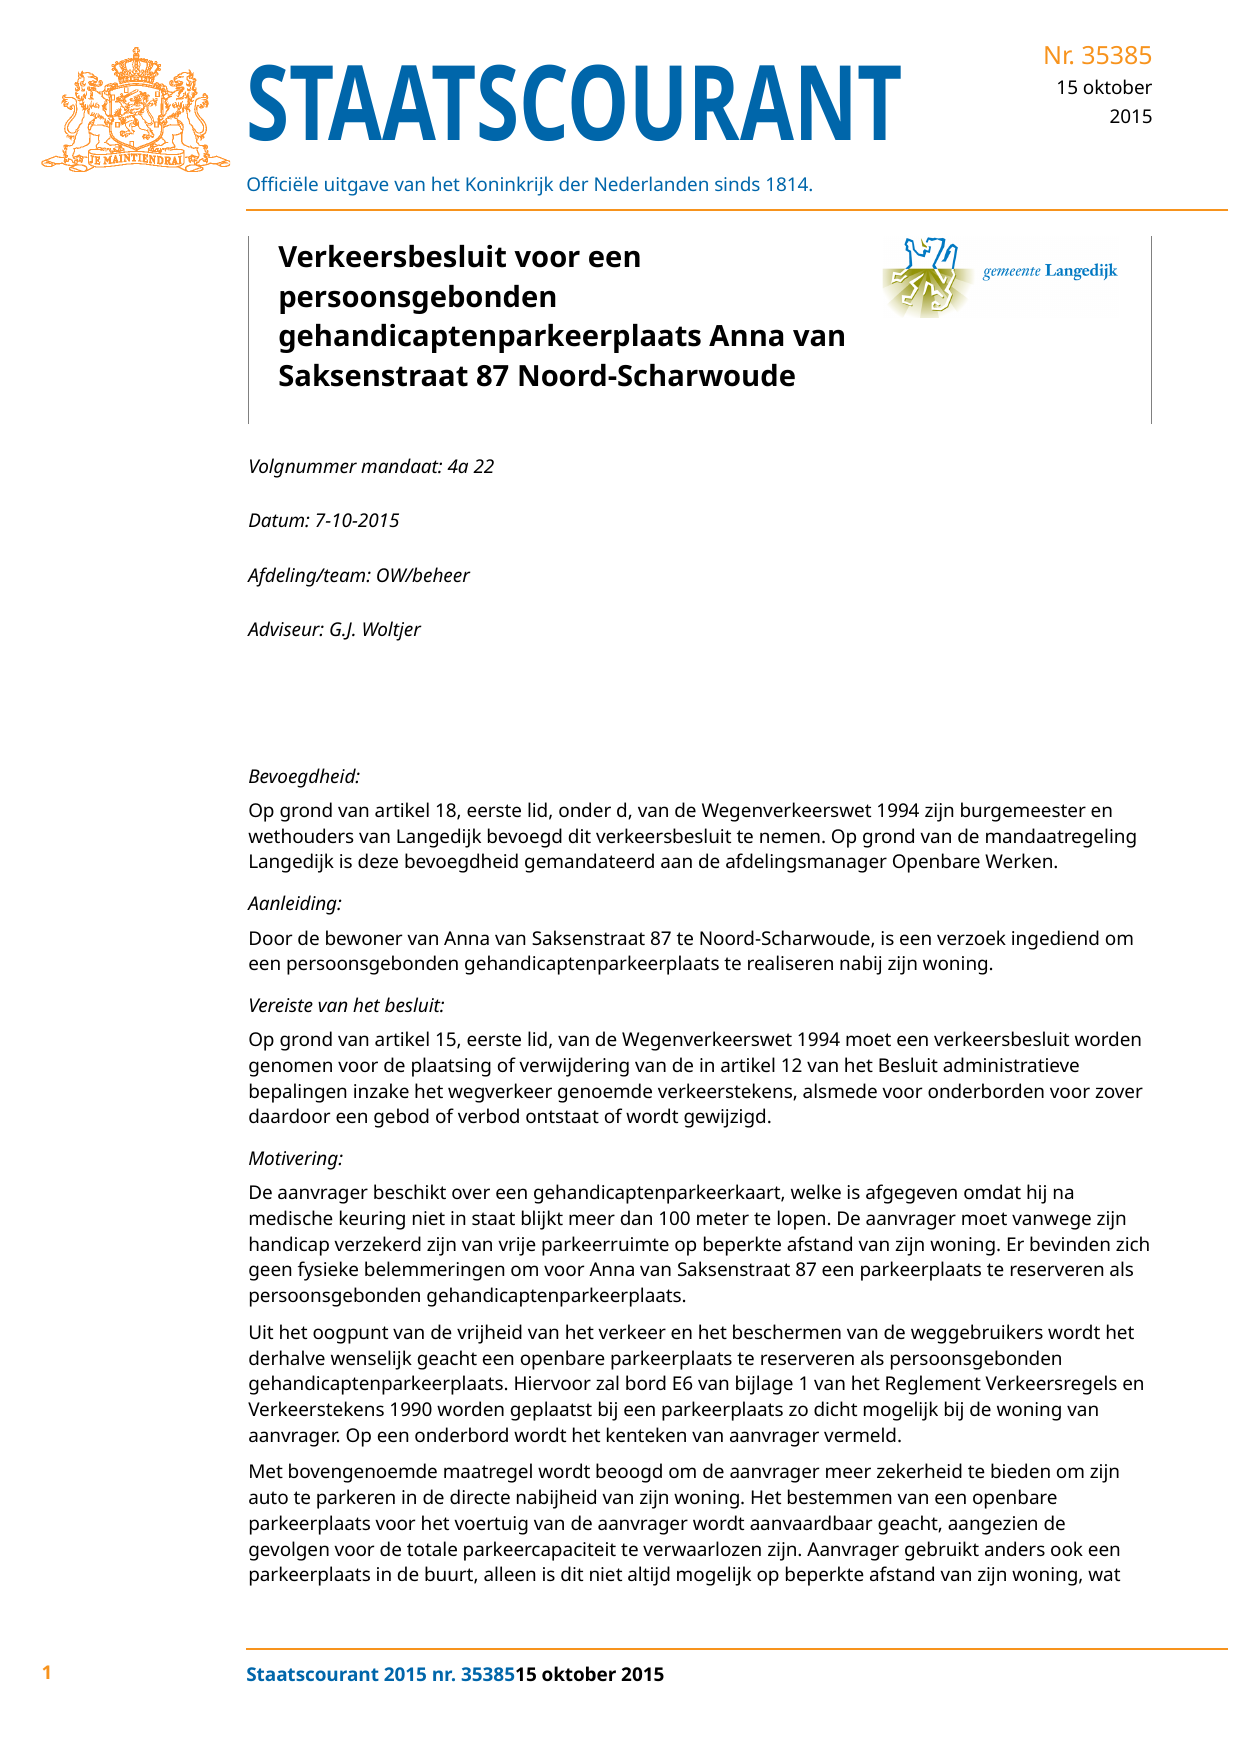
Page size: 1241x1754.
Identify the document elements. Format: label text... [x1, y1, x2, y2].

text Uit het oogpunt van de vrijheid van het verkeer en het beschermen van de weggebruikers wordt het derhalve wenselijk geacht een openbare parkeerplaats te reserveren als persoonsgebonden gehandicaptenparkeerplaats. Hiervoor zal bord E6 van bijlage 1 van het Reglement Verkeersregels en Verkeerstekens 1990 worden geplaatst bij een parkeerplaats zo dicht mogelijk bij de woning van aanvrager. Op een onderbord wordt het kenteken van aanvrager vermeld. [248, 1319, 1152, 1448]
text Vereiste van het besluit: [248, 992, 1152, 1018]
text De aanvrager beschikt over een gehandicaptenparkeerkaart, welke is afgegeven omdat hij na medische keuring niet in staat blijkt meer dan 100 meter te lopen. De aanvrager moet vanwege zijn handicap verzekerd zijn van vrije parkeerruimte op beperkte afstand van zijn woning. Er bevinden zich geen fysieke belemmeringen om voor Anna van Saksenstraat 87 een parkeerplaats te reserveren als persoonsgebonden gehandicaptenparkeerplaats. [248, 1179, 1152, 1308]
picture [41, 47, 231, 172]
text Op grond van artikel 15, eerste lid, van de Wegenverkeerswet 1994 moet een verkeersbesluit worden genomen voor de plaatsing of verwijdering van de in artikel 12 van het Besluit administratieve bepalingen inzake het wegverkeer genoemde verkeerstekens, alsmede voor onderborden voor zover daardoor een gebod of verbod ontstaat of wordt gewijzigd. [248, 1026, 1152, 1129]
picture [882, 236, 1119, 318]
text Bevoegdheid: [248, 763, 1152, 789]
text Door de bewoner van Anna van Saksenstraat 87 te Noord-Scharwoude, is een verzoek ingediend om een persoonsgebonden gehandicaptenparkeerplaats te realiseren nabij zijn woning. [248, 925, 1152, 976]
text Op grond van artikel 18, eerste lid, onder d, van de Wegenverkeerswet 1994 zijn burgemeester en wethouders van Langedijk bevoegd dit verkeersbesluit te nemen. Op grond van de mandaatregeling Langedijk is deze bevoegdheid gemandateerd aan de afdelingsmanager Openbare Werken. [248, 797, 1152, 874]
text Aanleiding: [248, 891, 1152, 916]
text Adviseur: G.J. Woltjer [248, 616, 1152, 642]
table_header [850, 236, 1151, 424]
text Datum: 7-10-2015 [248, 508, 1152, 533]
table_header Verkeersbesluit voor een persoonsgebonden gehandicaptenparkeerplaats Anna van Saksenstraat 87 Noord-Scharwoude [249, 236, 850, 424]
text Motivering: [248, 1145, 1152, 1171]
text Volgnummer mandaat: 4a 22 [248, 454, 1152, 479]
text Met bovengenoemde maatregel wordt beoogd om de aanvrager meer zekerheid te bieden om zijn auto te parkeren in de directe nabijheid van zijn woning. Het bestemmen van een openbare parkeerplaats voor het voertuig van de aanvrager wordt aanvaardbaar geacht, aangezien de gevolgen voor de totale parkeercapaciteit te verwaarlozen zijn. Aanvrager gebruikt anders ook een parkeerplaats in de buurt, alleen is dit niet altijd mogelijk op beperkte afstand van zijn woning, wat [248, 1459, 1152, 1587]
text Afdeling/team: OW/beheer [248, 562, 1152, 587]
